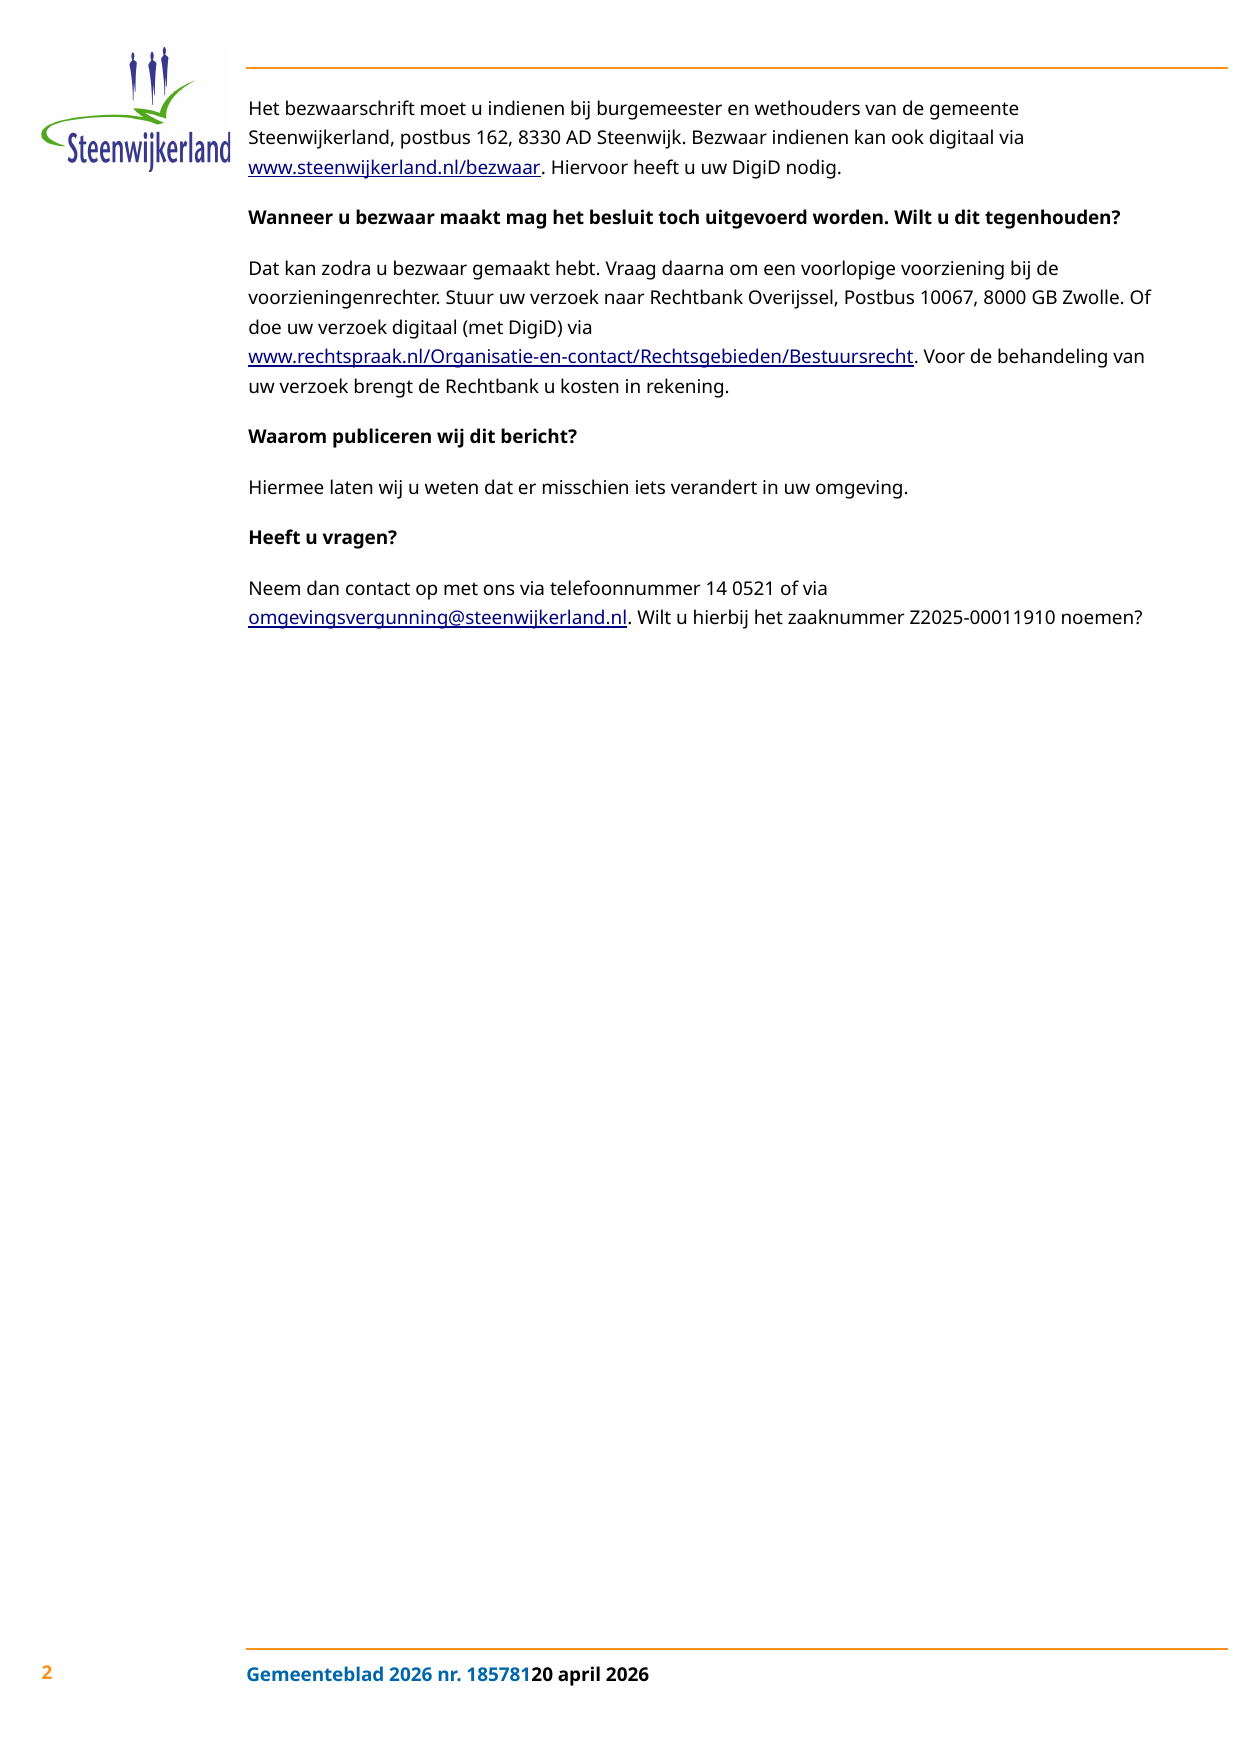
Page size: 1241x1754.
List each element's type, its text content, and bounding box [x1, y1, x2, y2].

text Waarom publiceren wij dit bericht? [248, 423, 1152, 449]
text Dat kan zodra u bezwaar gemaakt hebt. Vraag daarna om een voorlopige voorziening bij de voorzieningenrechter. Stuur uw verzoek naar Rechtbank Overijssel, Postbus 10067, 8000 GB Zwolle. Of doe uw verzoek digitaal (met DigiD) via www.rechtspraak.nl/Organisatie-en-contact/Rechtsgebieden/Bestuursrecht. Voor de behandeling van uw verzoek brengt de Rechtbank u kosten in rekening. [248, 255, 1152, 399]
text Heeft u vragen? [248, 524, 1152, 550]
picture [41, 47, 231, 172]
text Hiermee laten wij u weten dat er misschien iets verandert in uw omgeving. [248, 474, 1152, 500]
text Wanneer u bezwaar maakt mag het besluit toch uitgevoerd worden. Wilt u dit tegenhouden? [248, 204, 1152, 230]
text Neem dan contact op met ons via telefoonnummer 14 0521 of via omgevingsvergunning@steenwijkerland.nl. Wilt u hierbij het zaaknummer Z2025-00011910 noemen? [248, 575, 1152, 630]
text Het bezwaarschrift moet u indienen bij burgemeester en wethouders van de gemeente Steenwijkerland, postbus 162, 8330 AD Steenwijk. Bezwaar indienen kan ook digitaal via www.steenwijkerland.nl/bezwaar. Hiervoor heeft u uw DigiD nodig. [248, 95, 1152, 180]
